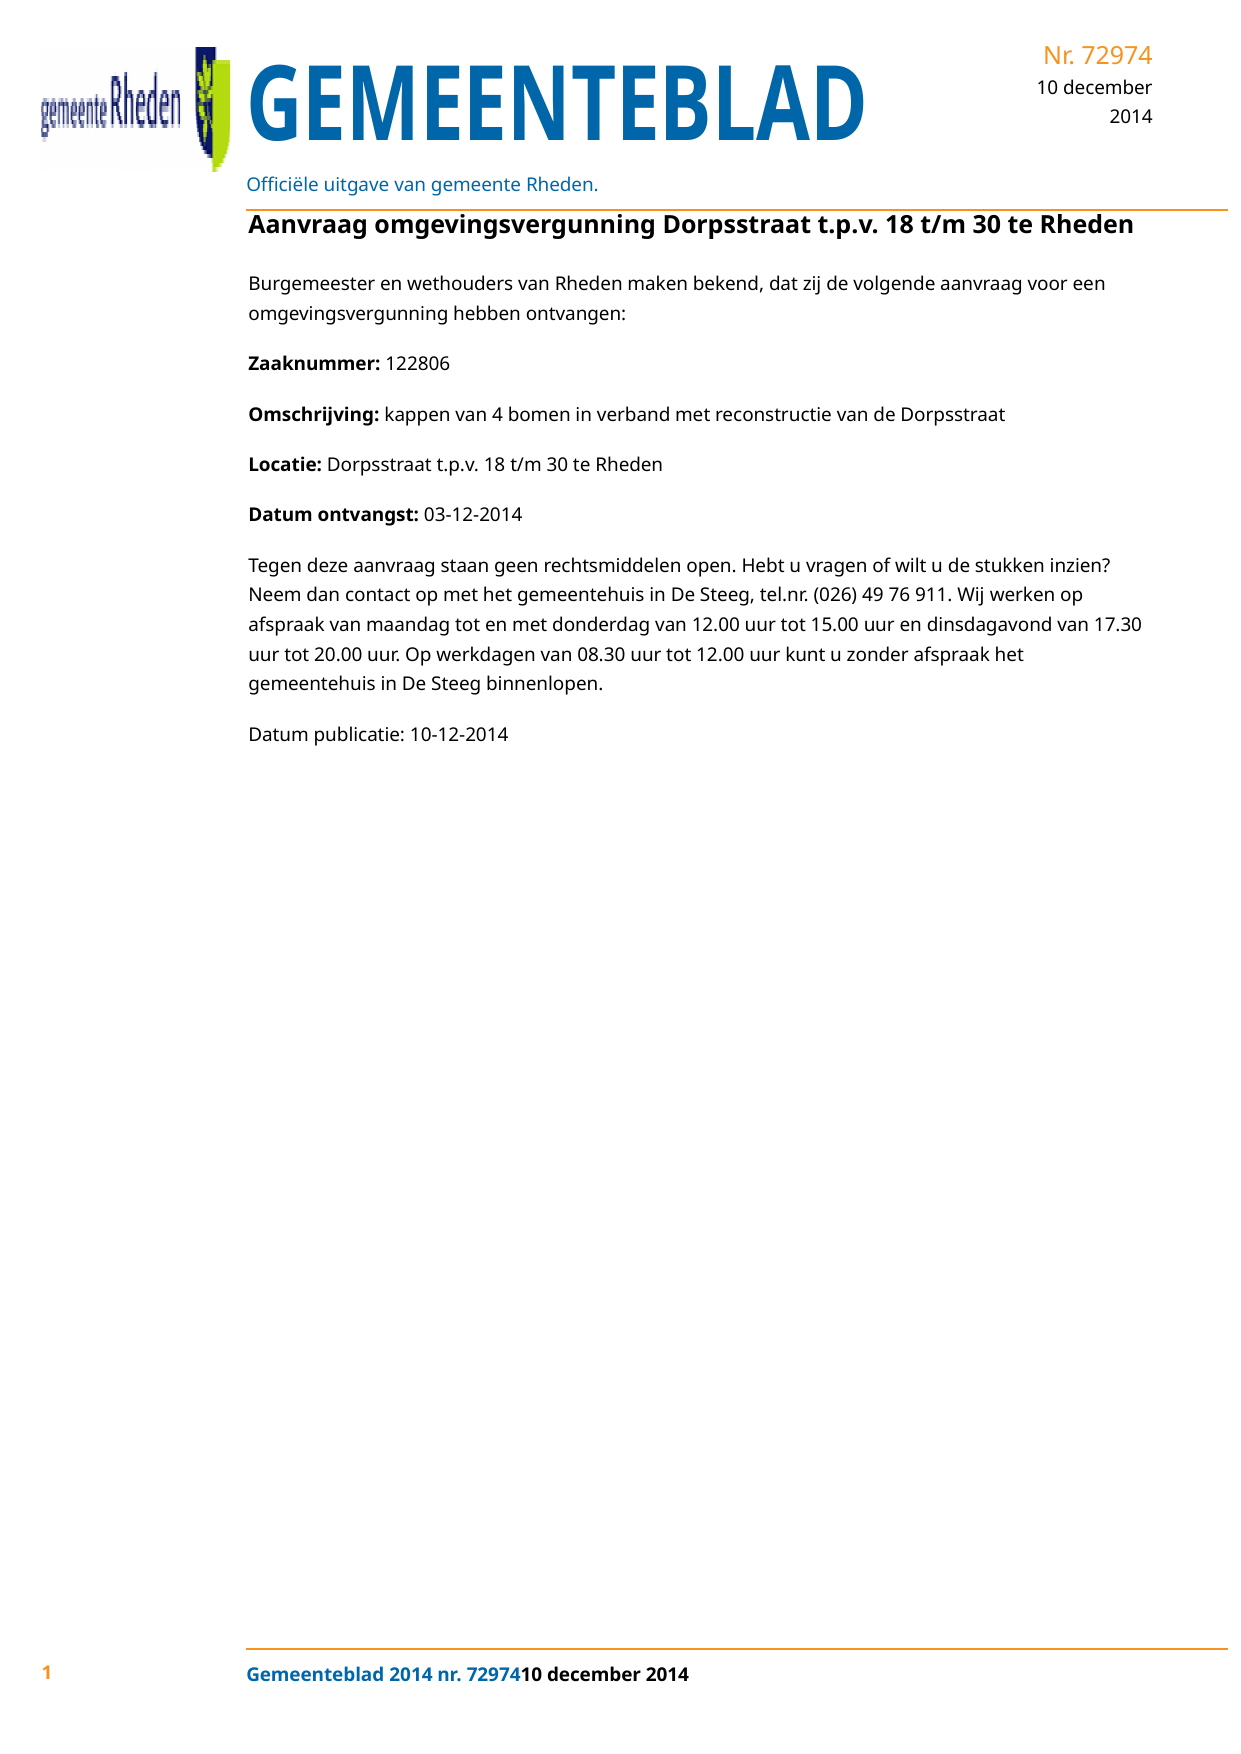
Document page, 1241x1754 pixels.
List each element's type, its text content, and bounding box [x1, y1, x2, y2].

text Aanvraag omgevingsvergunning Dorpsstraat t.p.v. 18 t/m 30 te Rheden [248, 211, 1152, 241]
text Zaaknummer: 122806 [248, 350, 1152, 376]
text Datum ontvangst: 03-12-2014 [248, 502, 1152, 527]
text Locatie: Dorpsstraat t.p.v. 18 t/m 30 te Rheden [248, 451, 1152, 477]
text Tegen deze aanvraag staan geen rechtsmiddelen open. Hebt u vragen of wilt u de stukken inzien? Neem dan contact op met het gemeentehuis in De Steeg, tel.nr. (026) 49 76 911. Wij werken op afspraak van maandag tot en met donderdag van 12.00 uur tot 15.00 uur en dinsdagavond van 17.30 uur tot 20.00 uur. Op werkdagen van 08.30 uur tot 12.00 uur kunt u zonder afspraak het gemeentehuis in De Steeg binnenlopen. [248, 552, 1152, 696]
picture [41, 47, 231, 172]
text Burgemeester en wethouders van Rheden maken bekend, dat zij de volgende aanvraag voor een omgevingsvergunning hebben ontvangen: [248, 270, 1152, 326]
text Datum publicatie: 10-12-2014 [248, 721, 1152, 746]
text Omschrijving: kappen van 4 bomen in verband met reconstructie van de Dorpsstraat [248, 401, 1152, 426]
